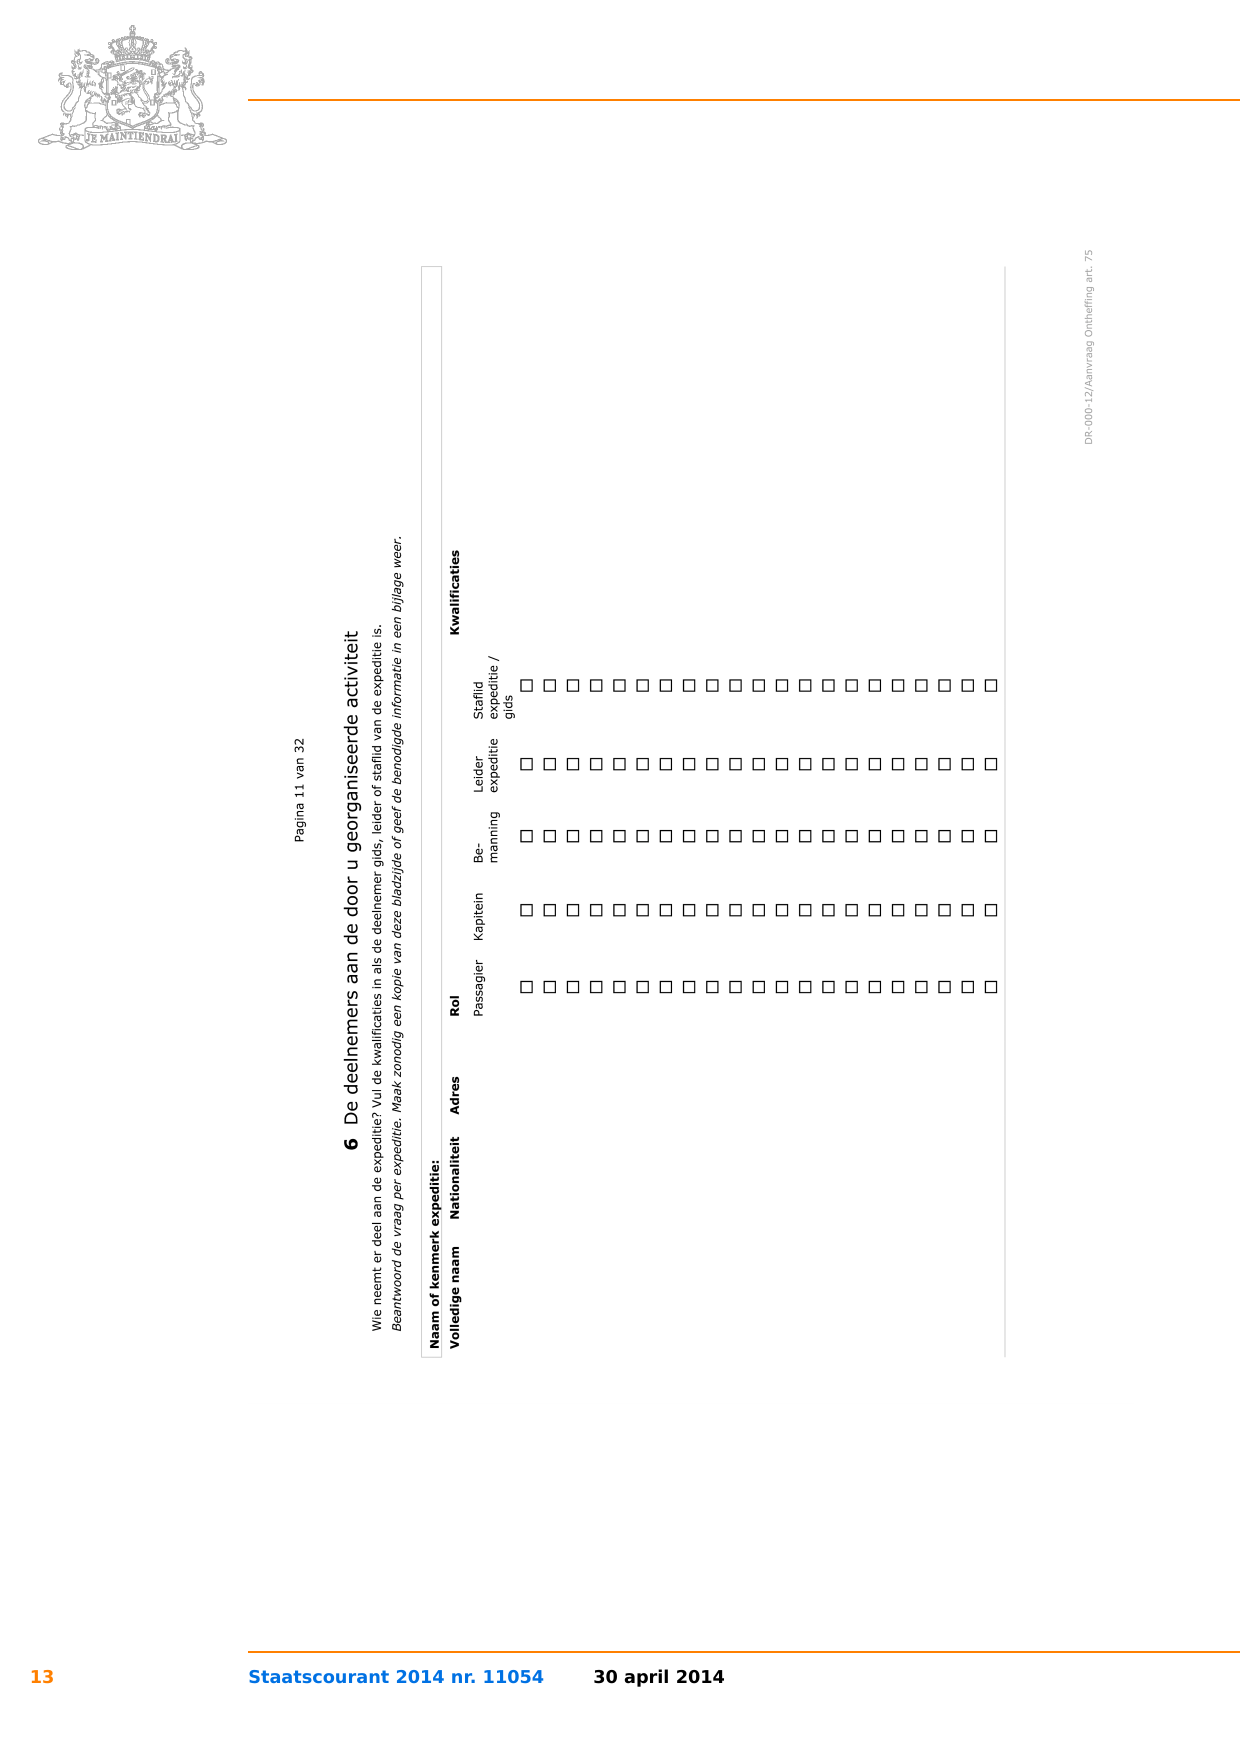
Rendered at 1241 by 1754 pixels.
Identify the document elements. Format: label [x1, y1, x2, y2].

picture [38, 25, 227, 150]
picture [248, 151, 1134, 1404]
